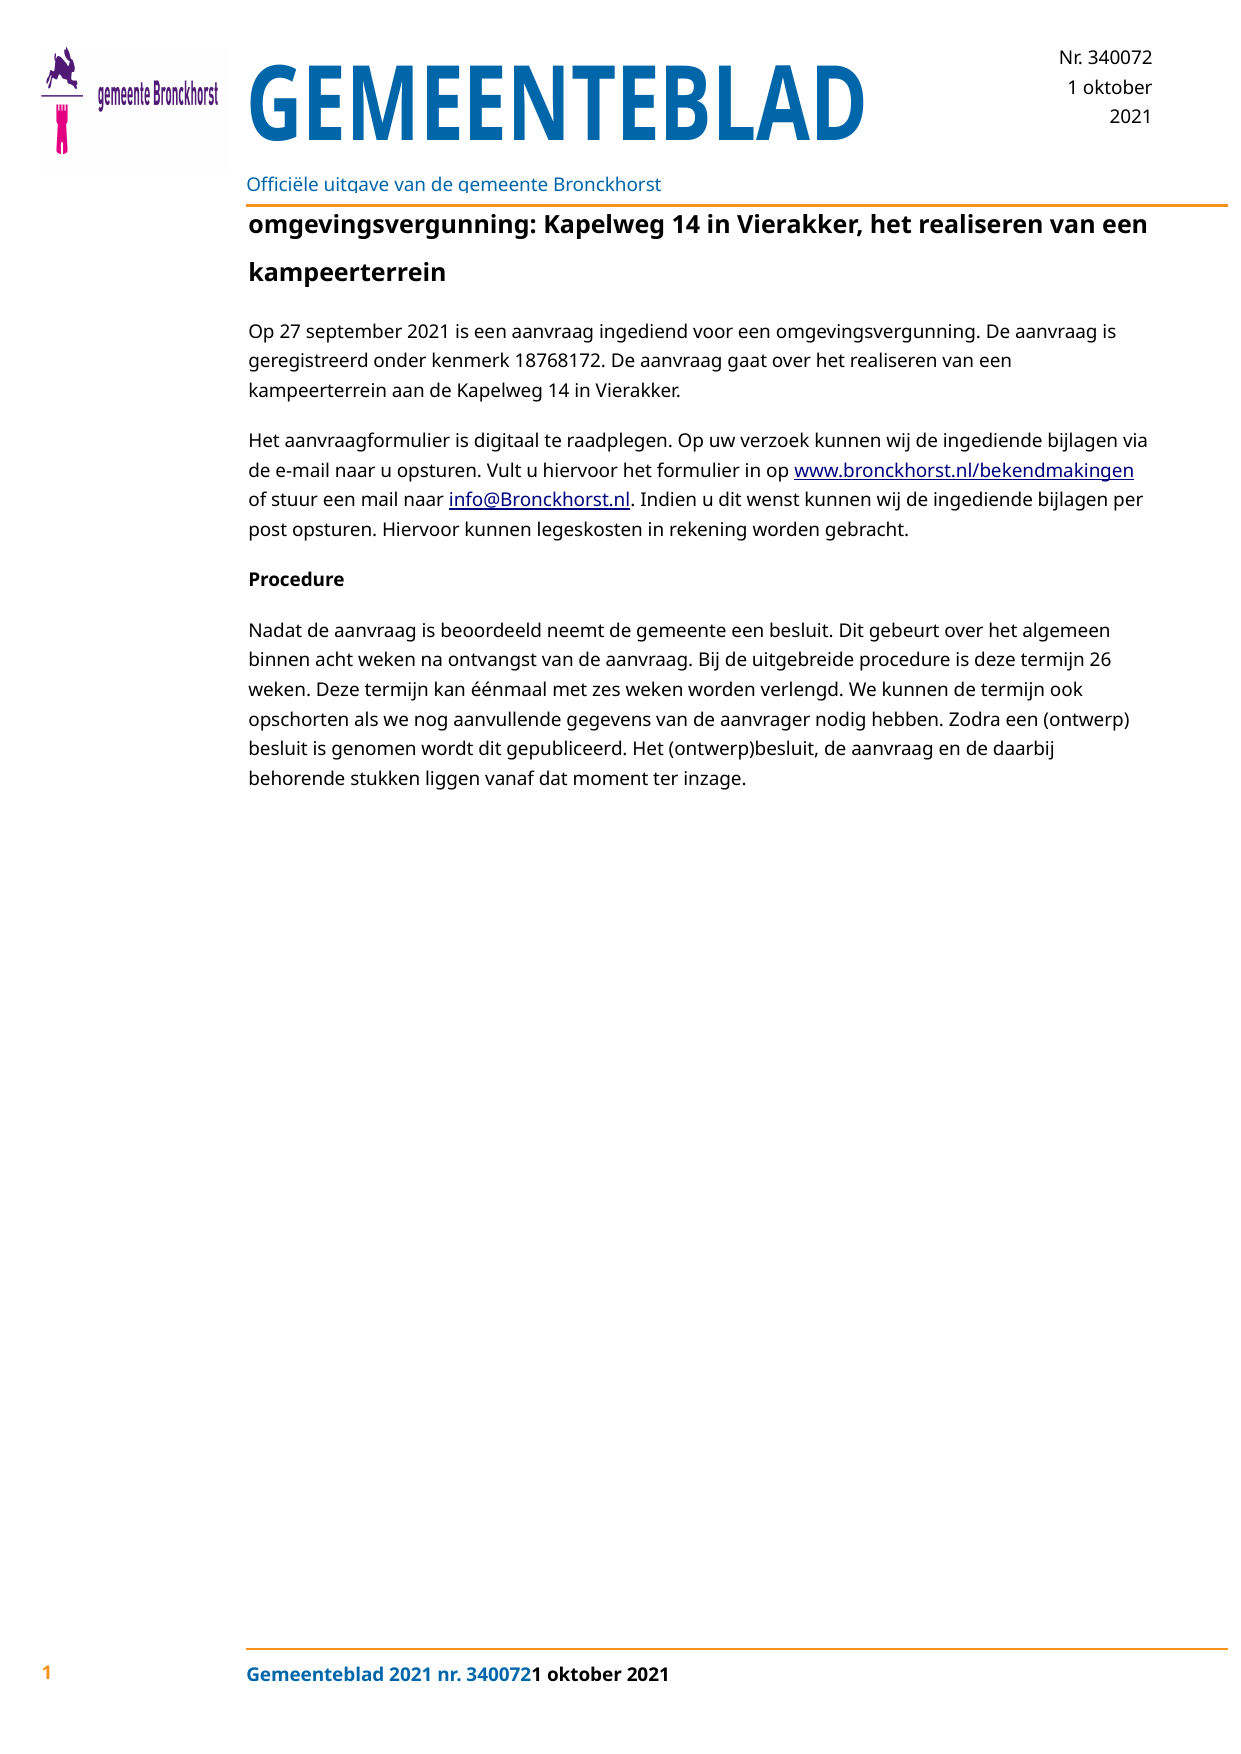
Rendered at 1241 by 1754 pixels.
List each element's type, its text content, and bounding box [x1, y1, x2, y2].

text Op 27 september 2021 is een aanvraag ingediend voor een omgevingsvergunning. De aanvraag is geregistreerd onder kenmerk 18768172. De aanvraag gaat over het realiseren van een kampeerterrein aan de Kapelweg 14 in Vierakker. [248, 318, 1152, 403]
text Procedure [248, 567, 1152, 592]
text Het aanvraagformulier is digitaal te raadplegen. Op uw verzoek kunnen wij de ingediende bijlagen via de e-mail naar u opsturen. Vult u hiervoor het formulier in op www.bronckhorst.nl/bekendmakingen of stuur een mail naar info@Bronckhorst.nl. Indien u dit wenst kunnen wij de ingediende bijlagen per post opsturen. Hiervoor kunnen legeskosten in rekening worden gebracht. [248, 427, 1152, 542]
text omgevingsvergunning: Kapelweg 14 in Vierakker, het realiseren van een kampeerterrein [248, 207, 1152, 288]
text Nadat de aanvraag is beoordeeld neemt de gemeente een besluit. Dit gebeurt over het algemeen binnen acht weken na ontvangst van de aanvraag. Bij de uitgebreide procedure is deze termijn 26 weken. Deze termijn kan éénmaal met zes weken worden verlengd. We kunnen de termijn ook opschorten als we nog aanvullende gegevens van de aanvrager nodig hebben. Zodra een (ontwerp) besluit is genomen wordt dit gepubliceerd. Het (ontwerp)besluit, de aanvraag en de daarbij behorende stukken liggen vanaf dat moment ter inzage. [248, 617, 1152, 791]
picture [41, 47, 231, 172]
